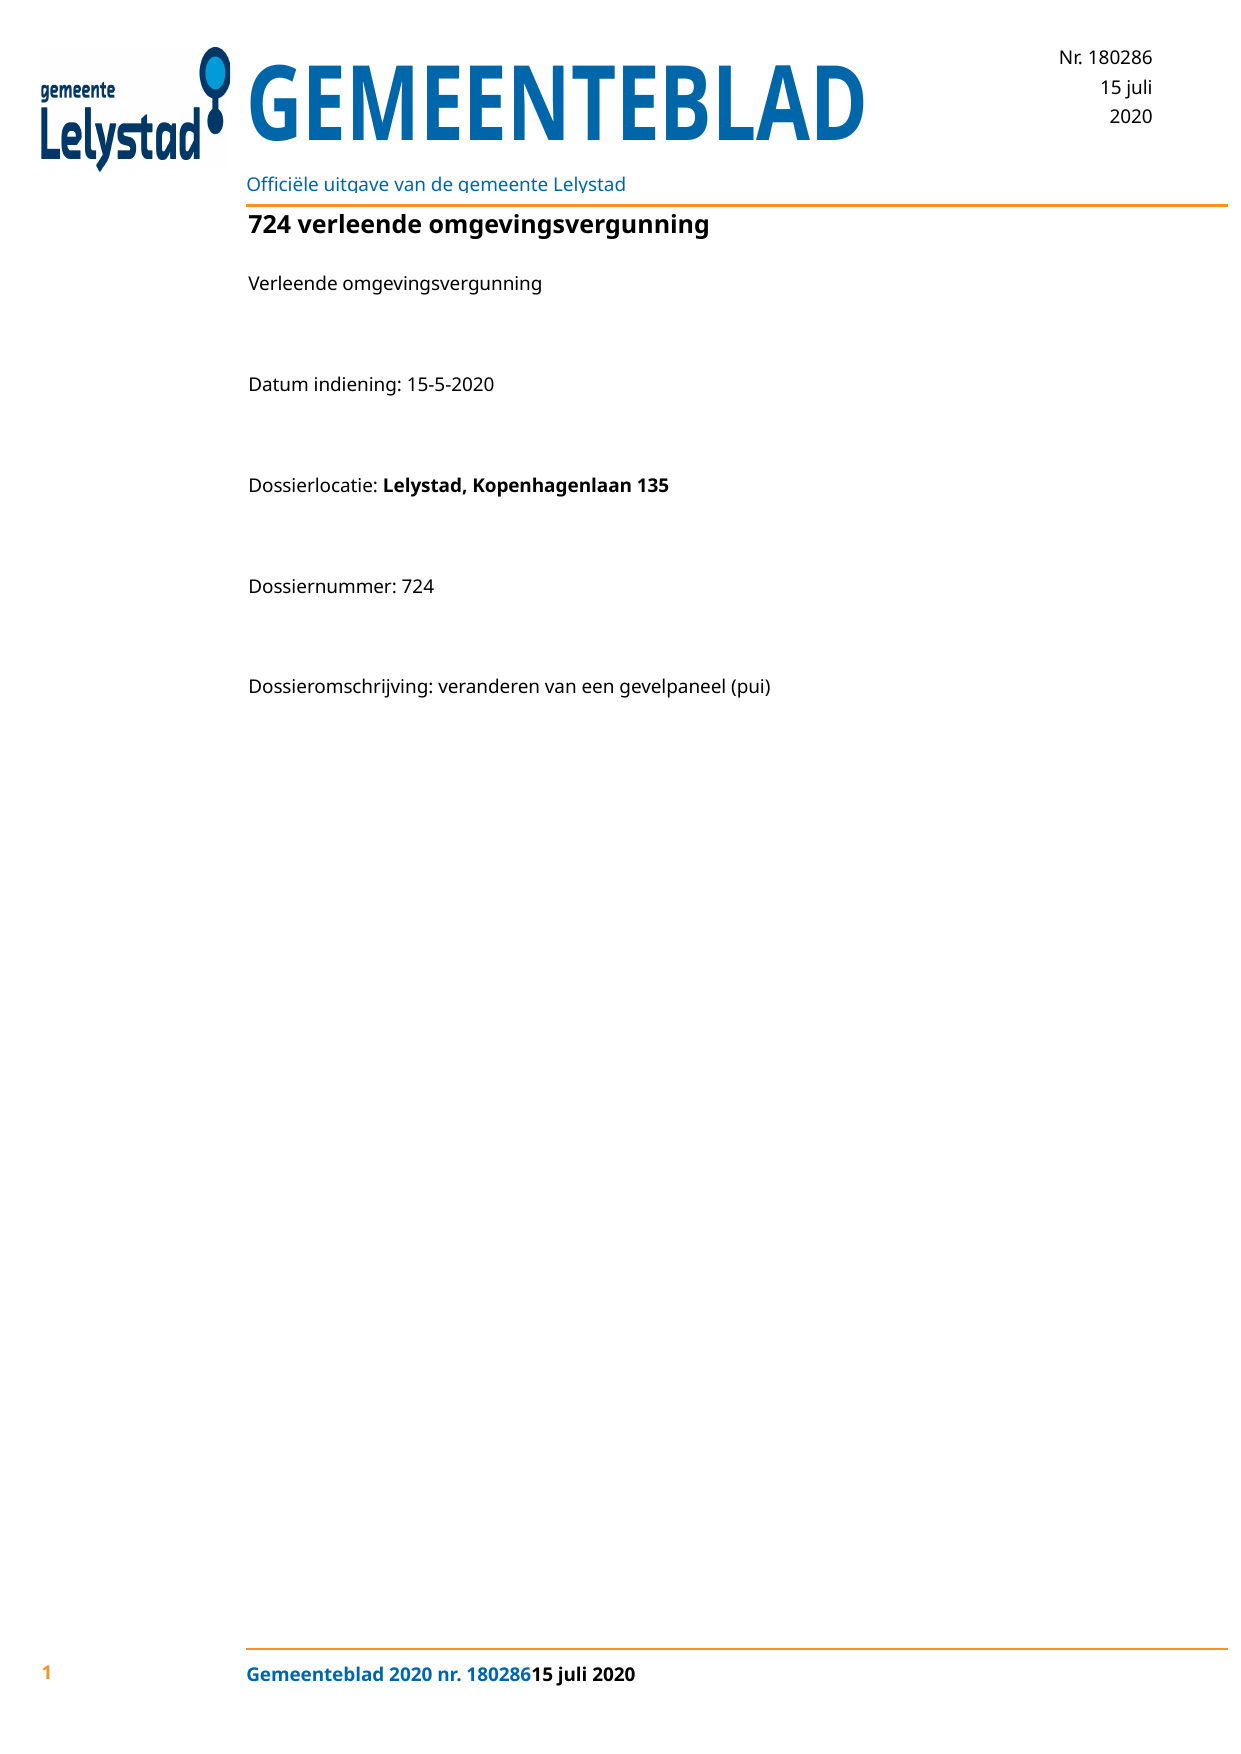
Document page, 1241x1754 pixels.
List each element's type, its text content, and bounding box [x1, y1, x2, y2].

text 724 verleende omgevingsvergunning [248, 207, 1152, 241]
text Datum indiening: 15-5-2020 [248, 371, 1152, 397]
text Verleende omgevingsvergunning [248, 270, 1152, 296]
picture [41, 47, 231, 172]
text Dossiernummer: 724 [248, 573, 1152, 598]
text Dossierlocatie: Lelystad, Kopenhagenlaan 135 [248, 472, 1152, 498]
text Dossieromschrijving: veranderen van een gevelpaneel (pui) [248, 674, 1152, 699]
